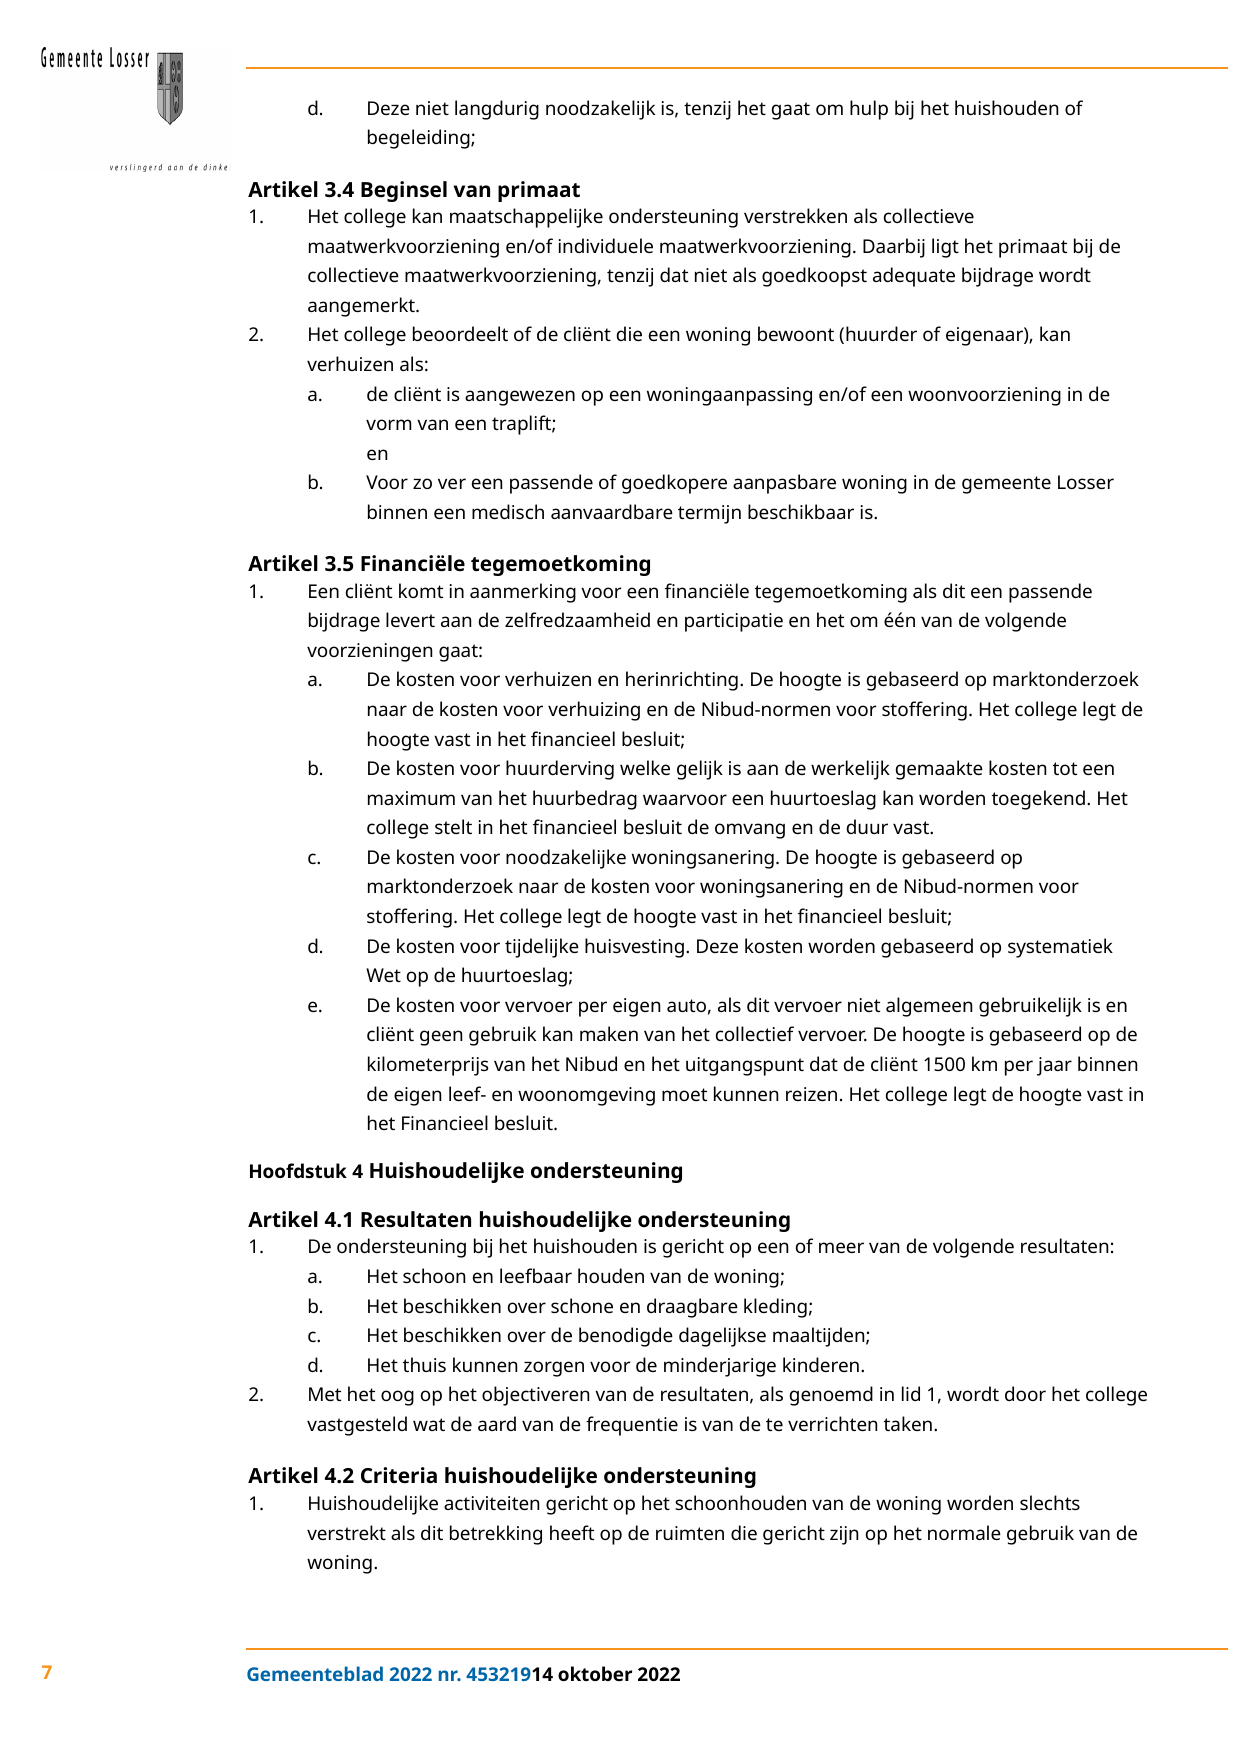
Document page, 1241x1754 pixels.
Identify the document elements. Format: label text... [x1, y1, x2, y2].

text Hoofdstuk 4 Huishoudelijke ondersteuning [248, 1156, 1152, 1184]
list Voor zo ver een passende of goedkopere aanpasbare woning in de gemeente Losser binnen een medisch aanvaardbare termijn beschikbaar is. [307, 469, 1152, 525]
text Artikel 3.5 Financiële tegemoetkoming [248, 549, 1152, 578]
list Het thuis kunnen zorgen voor de minderjarige kinderen. [307, 1352, 1152, 1378]
list de cliënt is aangewezen op een woningaanpassing en/of een woonvoorziening in de vorm van een traplift; [307, 381, 1152, 436]
list De kosten voor noodzakelijke woningsanering. De hoogte is gebaseerd op marktonderzoek naar de kosten voor woningsanering en de Nibud-normen voor stoffering. Het college legt de hoogte vast in het financieel besluit; [307, 844, 1152, 929]
list Een cliënt komt in aanmerking voor een financiële tegemoetkoming als dit een passende bijdrage levert aan de zelfredzaamheid en participatie en het om één van de volgende voorzieningen gaat: [248, 578, 1152, 663]
list Deze niet langdurig noodzakelijk is, tenzij het gaat om hulp bij het huishouden of begeleiding; [307, 95, 1152, 150]
list en [307, 440, 1152, 466]
list De ondersteuning bij het huishouden is gericht op een of meer van de volgende resultaten: [248, 1234, 1152, 1259]
list Het college kan maatschappelijke ondersteuning verstrekken als collectieve maatwerkvoorziening en/of individuele maatwerkvoorziening. Daarbij ligt het primaat bij de collectieve maatwerkvoorziening, tenzij dat niet als goedkoopst adequate bijdrage wordt aangemerkt. [248, 203, 1152, 318]
list De kosten voor huurderving welke gelijk is aan de werkelijk gemaakte kosten tot een maximum van het huurbedrag waarvoor een huurtoeslag kan worden toegekend. Het college stelt in het financieel besluit de omvang en de duur vast. [307, 755, 1152, 840]
text Artikel 3.4 Beginsel van primaat [248, 175, 1152, 203]
list Het schoon en leefbaar houden van de woning; [307, 1263, 1152, 1289]
list Het beschikken over schone en draagbare kleding; [307, 1293, 1152, 1319]
list Huishoudelijke activiteiten gericht op het schoonhouden van de woning worden slechts verstrekt als dit betrekking heeft op de ruimten die gericht zijn op het normale gebruik van de woning. [248, 1490, 1152, 1575]
list Het college beoordeelt of de cliënt die een woning bewoont (huurder of eigenaar), kan verhuizen als: [248, 322, 1152, 377]
picture [41, 47, 231, 172]
text Artikel 4.1 Resultaten huishoudelijke ondersteuning [248, 1205, 1152, 1234]
list De kosten voor verhuizen en herinrichting. De hoogte is gebaseerd op marktonderzoek naar de kosten voor verhuizing en de Nibud-normen voor stoffering. Het college legt de hoogte vast in het financieel besluit; [307, 667, 1152, 752]
list De kosten voor tijdelijke huisvesting. Deze kosten worden gebaseerd op systematiek Wet op de huurtoeslag; [307, 933, 1152, 988]
list Met het oog op het objectiveren van de resultaten, als genoemd in lid 1, wordt door het college vastgesteld wat de aard van de frequentie is van de te verrichten taken. [248, 1382, 1152, 1437]
text Artikel 4.2 Criteria huishoudelijke ondersteuning [248, 1462, 1152, 1490]
list Het beschikken over de benodigde dagelijkse maaltijden; [307, 1322, 1152, 1348]
list De kosten voor vervoer per eigen auto, als dit vervoer niet algemeen gebruikelijk is en cliënt geen gebruik kan maken van het collectief vervoer. De hoogte is gebaseerd op de kilometerprijs van het Nibud en het uitgangspunt dat de cliënt 1500 km per jaar binnen de eigen leef- en woonomgeving moet kunnen reizen. Het college legt de hoogte vast in het Financieel besluit. [307, 992, 1152, 1136]
